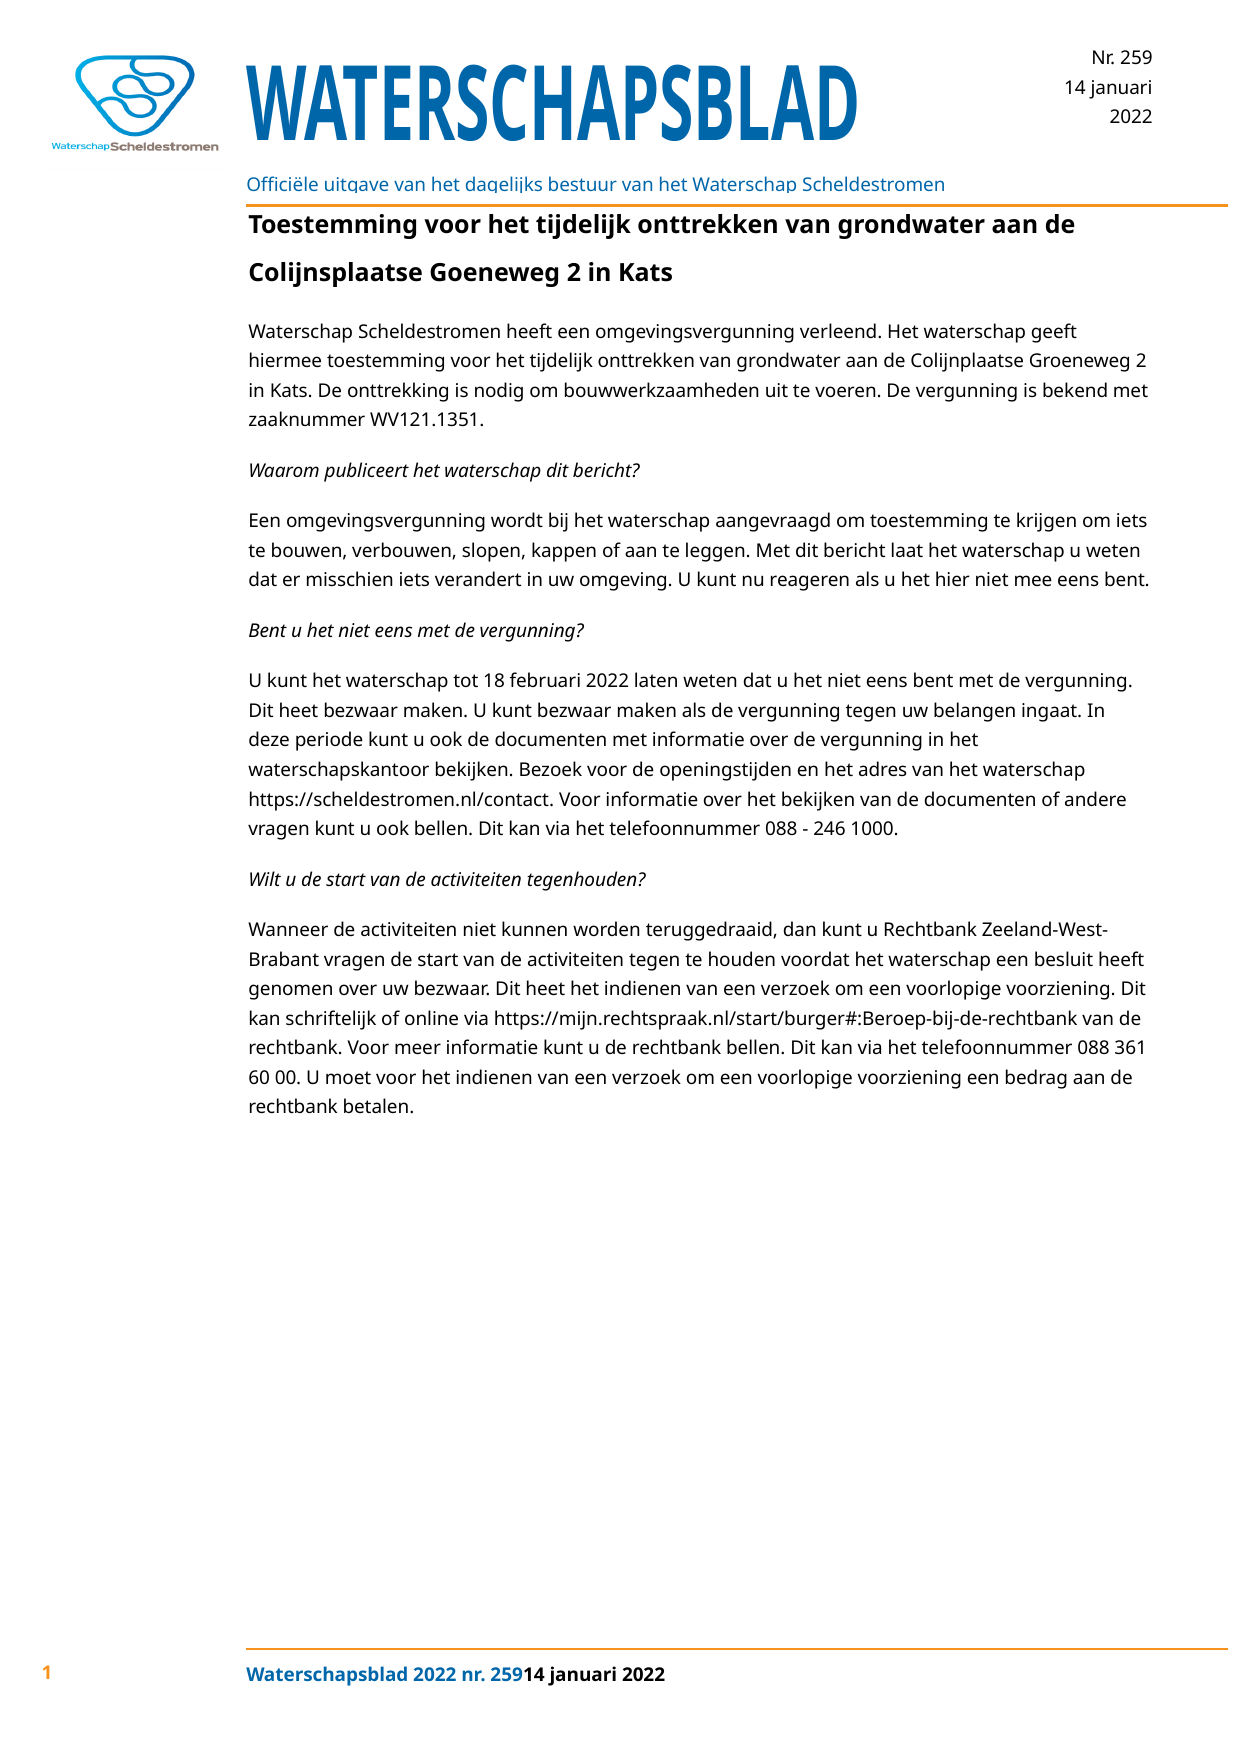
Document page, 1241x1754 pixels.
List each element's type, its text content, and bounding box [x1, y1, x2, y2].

text Wilt u de start van de activiteiten tegenhouden? [248, 866, 1152, 892]
text Wanneer de activiteiten niet kunnen worden teruggedraaid, dan kunt u Rechtbank Zeeland-West-Brabant vragen de start van de activiteiten tegen te houden voordat het waterschap een besluit heeft genomen over uw bezwaar. Dit heet het indienen van een verzoek om een voorlopige voorziening. Dit kan schriftelijk of online via https://mijn.rechtspraak.nl/start/burger#:Beroep-bij-de-rechtbank van de rechtbank. Voor meer informatie kunt u de rechtbank bellen. Dit kan via het telefoonnummer 088 361 60 00. U moet voor het indienen van een verzoek om een voorlopige voorziening een bedrag aan de rechtbank betalen. [248, 916, 1152, 1119]
text U kunt het waterschap tot 18 februari 2022 laten weten dat u het niet eens bent met de vergunning. Dit heet bezwaar maken. U kunt bezwaar maken als de vergunning tegen uw belangen ingaat. In deze periode kunt u ook de documenten met informatie over de vergunning in het waterschapskantoor bekijken. Bezoek voor de openingstijden en het adres van het waterschap https://scheldestromen.nl/contact. Voor informatie over het bekijken van de documenten of andere vragen kunt u ook bellen. Dit kan via het telefoonnummer 088 - 246 1000. [248, 667, 1152, 841]
text Waterschap Scheldestromen heeft een omgevingsvergunning verleend. Het waterschap geeft hiermee toestemming voor het tijdelijk onttrekken van grondwater aan de Colijnplaatse Groeneweg 2 in Kats. De onttrekking is nodig om bouwwerkzaamheden uit te voeren. De vergunning is bekend met zaaknummer WV121.1351. [248, 318, 1152, 432]
text Een omgevingsvergunning wordt bij het waterschap aangevraagd om toestemming te krijgen om iets te bouwen, verbouwen, slopen, kappen of aan te leggen. Met dit bericht laat het waterschap u weten dat er misschien iets verandert in uw omgeving. U kunt nu reageren als u het hier niet mee eens bent. [248, 507, 1152, 592]
text Waarom publiceert het waterschap dit bericht? [248, 457, 1152, 483]
text Bent u het niet eens met de vergunning? [248, 617, 1152, 643]
picture [41, 47, 231, 172]
text Toestemming voor het tijdelijk onttrekken van grondwater aan de Colijnsplaatse Goeneweg 2 in Kats [248, 207, 1152, 288]
